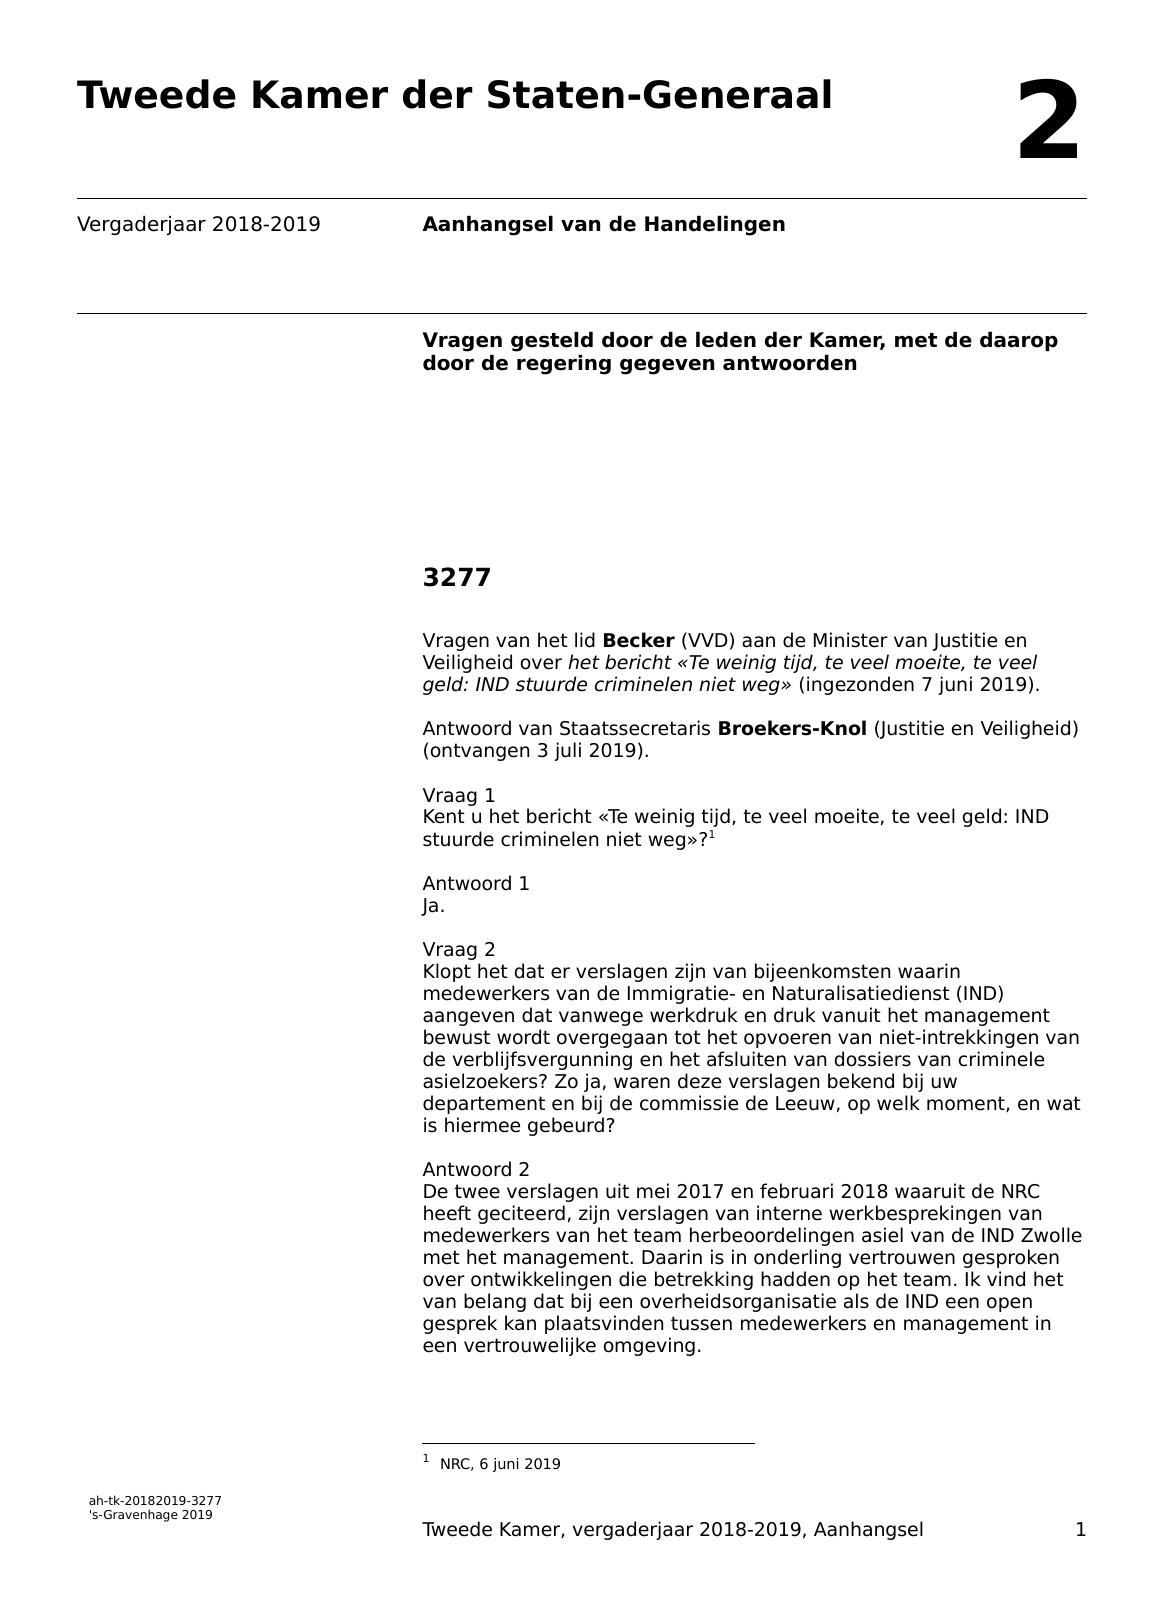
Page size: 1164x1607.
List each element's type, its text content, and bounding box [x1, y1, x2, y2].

text 3277 [422, 563, 1087, 592]
text 's-Gravenhage 2019 [88, 1508, 323, 1522]
text ah-tk-20182019-3277 [88, 1494, 323, 1508]
table_cell Vergaderjaar 2018-2019 [77, 199, 422, 313]
text Vragen van het lid Becker (VVD) aan de Minister van Justitie en Veiligheid over het bericht «Te weinig tijd, te veel moeite, te veel geld: IND stuurde criminelen niet weg» (ingezonden 7 juni 2019). [422, 630, 1087, 696]
text Vraag 2 [422, 939, 1087, 961]
table_cell Aanhangsel van de Handelingen [422, 199, 1087, 313]
text Antwoord van Staatssecretaris Broekers-Knol (Justitie en Veiligheid) (ontvangen 3 juli 2019). [422, 718, 1087, 762]
table_header 2 [886, 59, 1087, 198]
text Antwoord 2 [422, 1159, 1087, 1181]
text Klopt het dat er verslagen zijn van bijeenkomsten waarin medewerkers van de Immigratie- en Naturalisatiedienst (IND) aangeven dat vanwege werkdruk en druk vanuit het management bewust wordt overgegaan tot het opvoeren van niet-intrekkingen van de verblijfsvergunning en het afsluiten van dossiers van criminele asielzoekers? Zo ja, waren deze verslagen bekend bij uw departement en bij de commissie de Leeuw, op welk moment, en wat is hiermee gebeurd? [422, 961, 1087, 1137]
text Ja. [422, 894, 1087, 917]
text Antwoord 1 [422, 873, 1087, 894]
text Vraag 1 [422, 784, 1087, 806]
table_cell [77, 314, 422, 375]
table_header Tweede Kamer der Staten-Generaal [77, 59, 886, 198]
text De twee verslagen uit mei 2017 en februari 2018 waaruit de NRC heeft geciteerd, zijn verslagen van interne werkbesprekingen van medewerkers van het team herbeoordelingen asiel van de IND Zwolle met het management. Daarin is in onderling vertrouwen gesproken over ontwikkelingen die betrekking hadden op het team. Ik vind het van belang dat bij een overheidsorganisatie als de IND een open gesprek kan plaatsvinden tussen medewerkers en management in een vertrouwelijke omgeving. [422, 1181, 1087, 1357]
text Kent u het bericht «Te weinig tijd, te veel moeite, te veel geld: IND stuurde criminelen niet weg»? [422, 806, 1087, 850]
text NRC, 6 juni 2019 [422, 1452, 1087, 1474]
table_cell Vragen gesteld door de leden der Kamer, met de daarop door de regering gegeven antwoorden [422, 314, 1087, 375]
